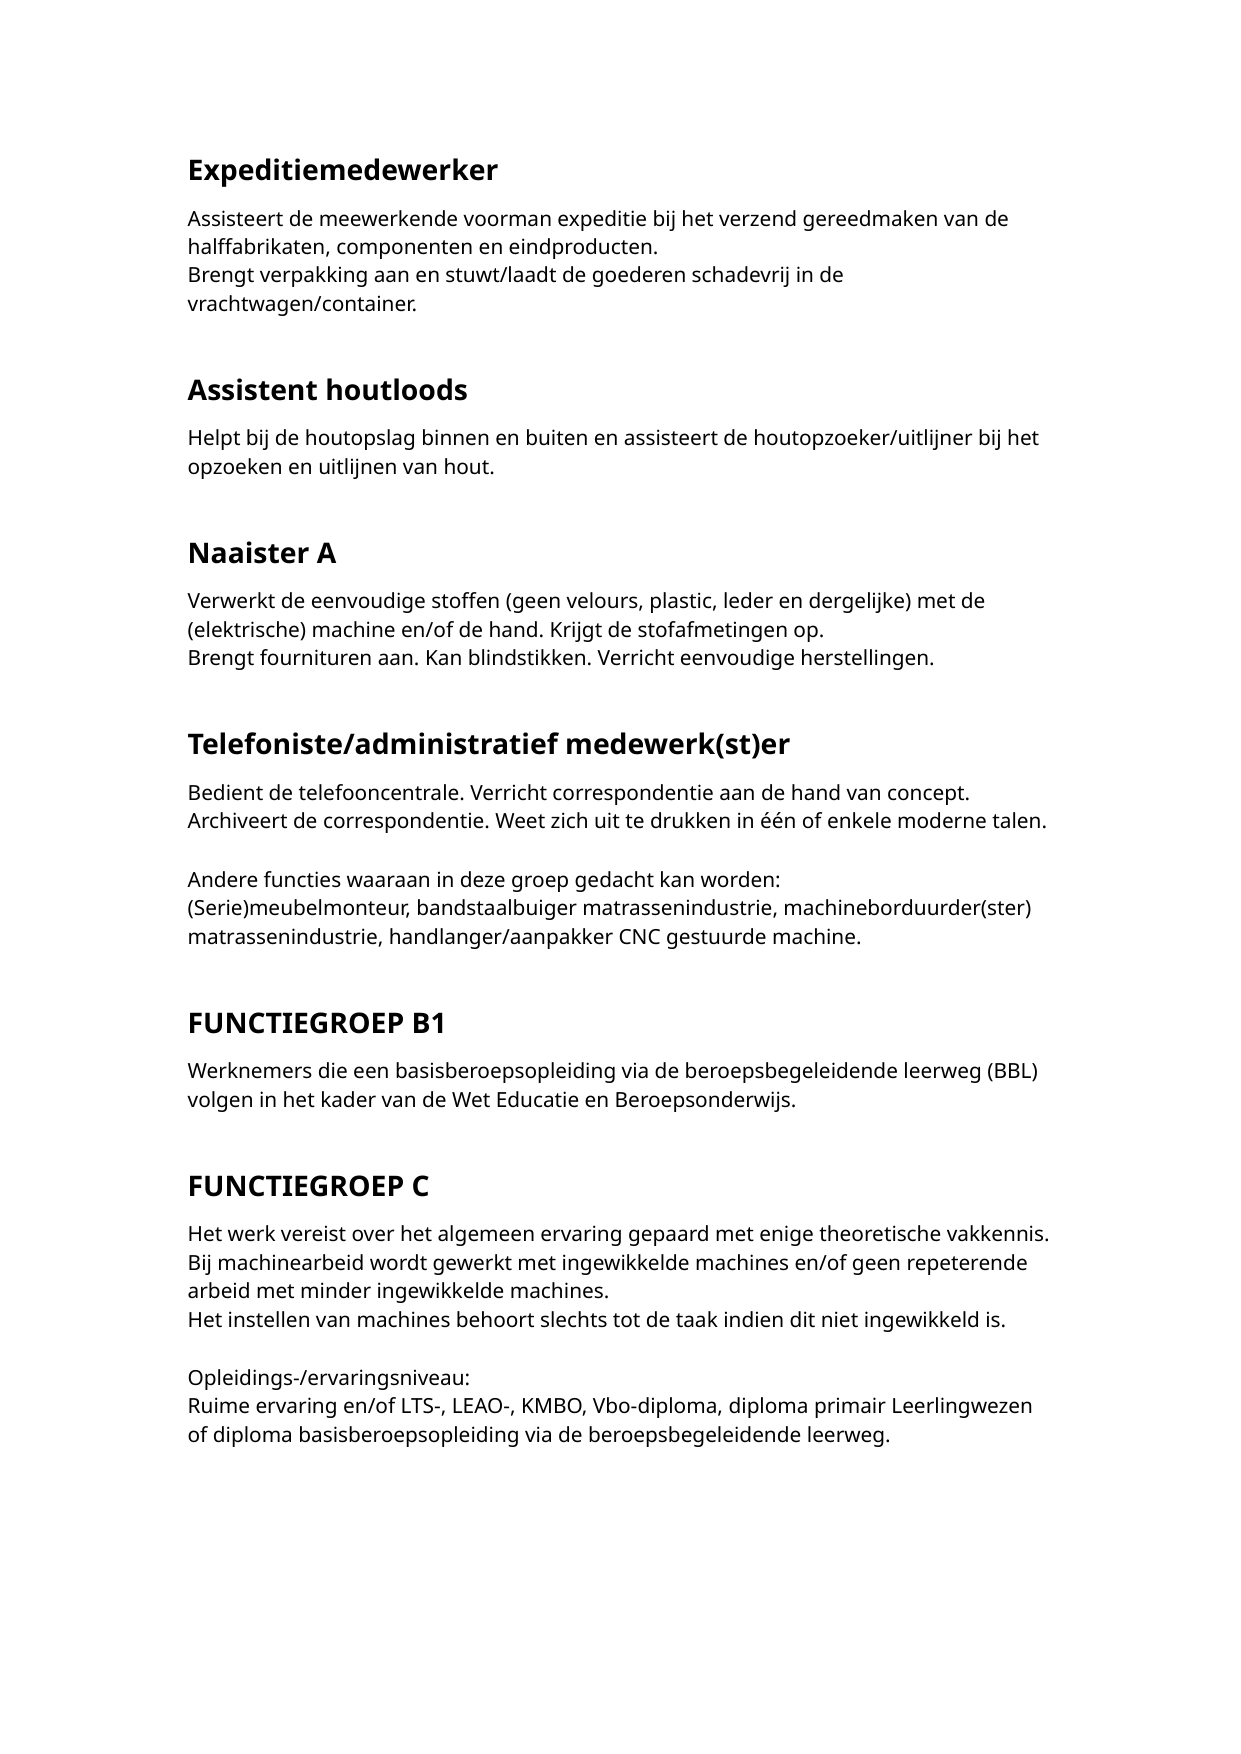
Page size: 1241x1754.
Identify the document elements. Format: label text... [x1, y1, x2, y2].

subtitle FUNCTIEGROEP C [187, 1166, 1053, 1204]
text Het werk vereist over het algemeen ervaring gepaard met enige theoretische vakkennis. [187, 1219, 1053, 1248]
text Andere functies waaraan in deze groep gedacht kan worden: [187, 865, 1053, 893]
text Opleidings-/ervaringsniveau: [187, 1363, 1053, 1392]
subtitle FUNCTIEGROEP B1 [187, 1003, 1053, 1041]
subtitle Expeditiemedewerker [187, 150, 1053, 189]
text Brengt verpakking aan en stuwt/laadt de goederen schadevrij in de vrachtwagen/container. [187, 261, 1053, 317]
subtitle Telefoniste/administratief medewerk(st)er [187, 724, 1053, 763]
text Het instellen van machines behoort slechts tot de taak indien dit niet ingewikkeld is. [187, 1305, 1053, 1333]
text Verwerkt de eenvoudige stoffen (geen velours, plastic, leder en dergelijke) met de (elektrische) machine en/of de hand. Krijgt de stofafmetingen op. [187, 587, 1053, 643]
text Helpt bij de houtopslag binnen en buiten en assisteert de houtopzoeker/uitlijner bij het opzoeken en uitlijnen van hout. [187, 423, 1053, 480]
text Assisteert de meewerkende voorman expeditie bij het verzend gereedmaken van de halffabrikaten, componenten en eindproducten. [187, 204, 1053, 261]
subtitle Assistent houtloods [187, 370, 1053, 408]
text Werknemers die een basisberoepsopleiding via de beroepsbegeleidende leerweg (BBL) volgen in het kader van de Wet Educatie en Beroepsonderwijs. [187, 1056, 1053, 1113]
text Bij machinearbeid wordt gewerkt met ingewikkelde machines en/of geen repeterende arbeid met minder ingewikkelde machines. [187, 1248, 1053, 1305]
text Brengt fournituren aan. Kan blindstikken. Verricht eenvoudige herstellingen. [187, 643, 1053, 672]
text (Serie)meubelmonteur, bandstaalbuiger matrassenindustrie, machineborduurder(ster) matrassenindustrie, handlanger/aanpakker CNC gestuurde machine. [187, 893, 1053, 950]
text Ruime ervaring en/of LTS-, LEAO-, KMBO, Vbo-diploma, diploma primair Leerlingwezen of diploma basisberoepsopleiding via de beroepsbegeleidende leerweg. [187, 1392, 1053, 1448]
text Bedient de telefooncentrale. Verricht correspondentie aan de hand van concept. Archiveert de correspondentie. Weet zich uit te drukken in één of enkele moderne talen. [187, 778, 1053, 835]
subtitle Naaister A [187, 533, 1053, 572]
